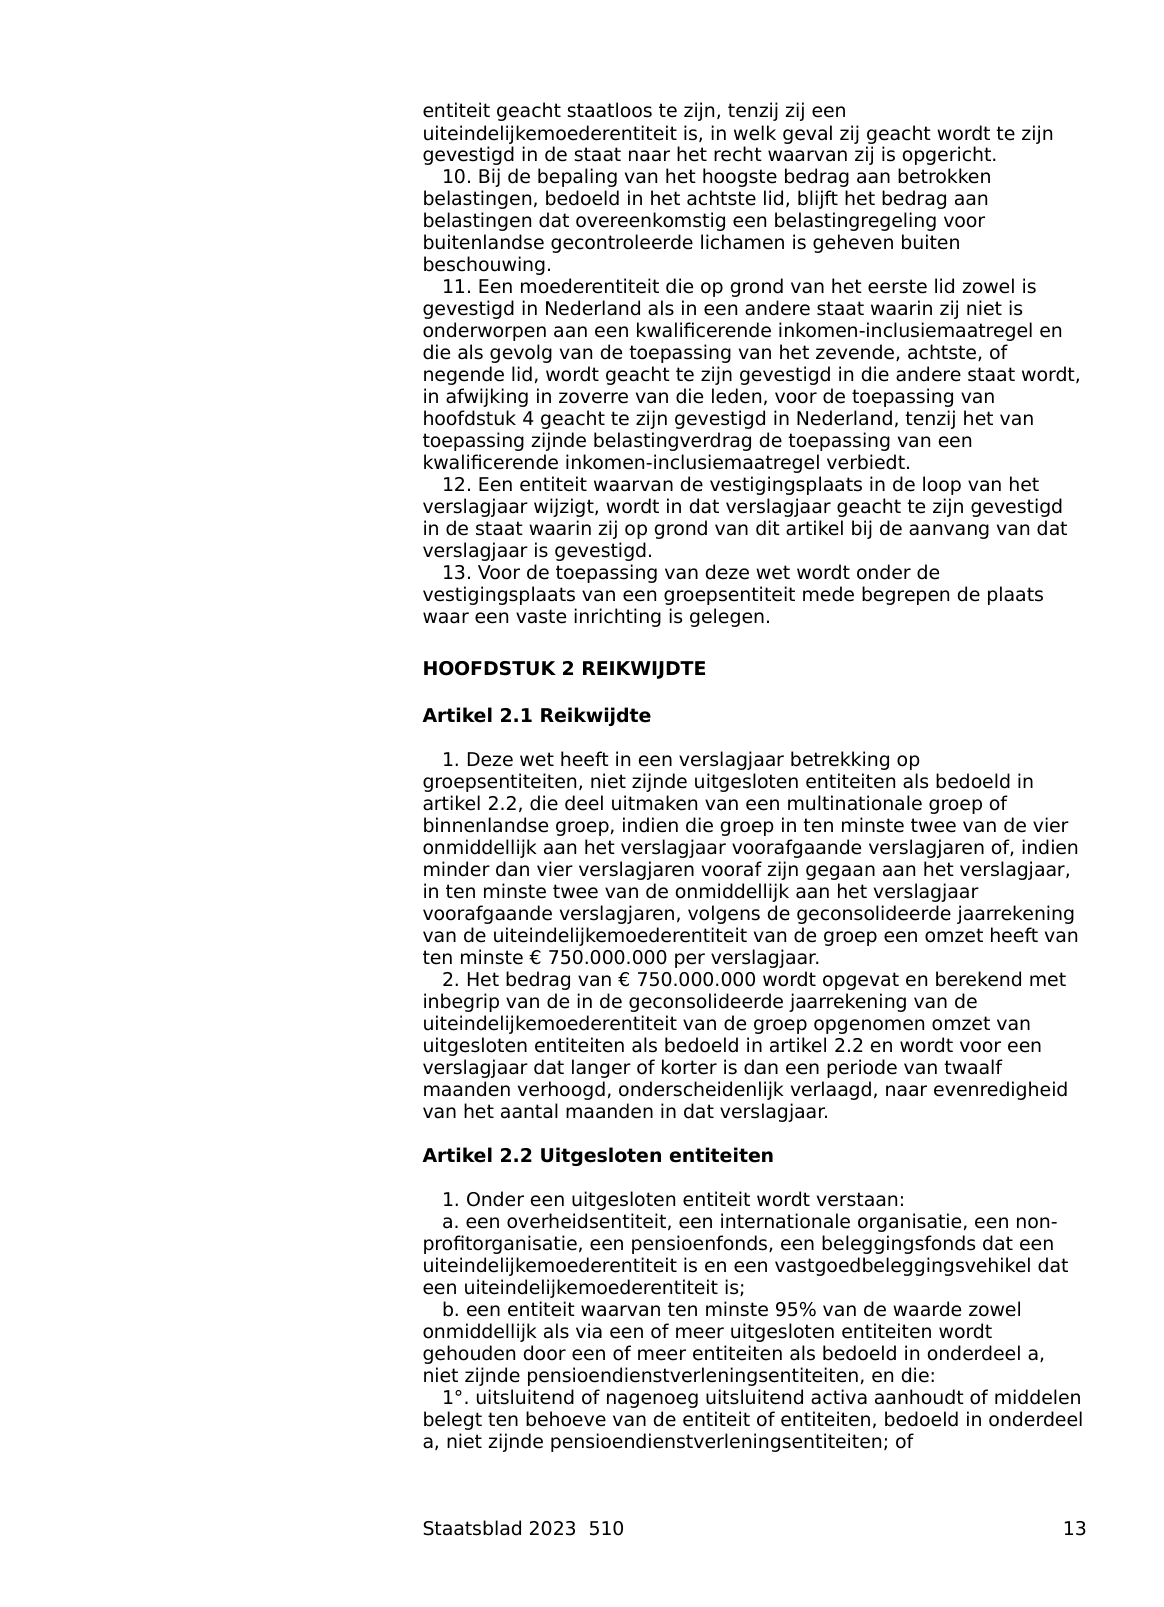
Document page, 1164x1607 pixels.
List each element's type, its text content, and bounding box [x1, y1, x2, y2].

text 12. Een entiteit waarvan de vestigingsplaats in de loop van het verslagjaar wijzigt, wordt in dat verslagjaar geacht te zijn gevestigd in de staat waarin zij op grond van dit artikel bij de aanvang van dat verslagjaar is gevestigd. [422, 474, 1087, 562]
text 11. Een moederentiteit die op grond van het eerste lid zowel is gevestigd in Nederland als in een andere staat waarin zij niet is onderworpen aan een kwalificerende inkomen-inclusiemaatregel en die als gevolg van de toepassing van het zevende, achtste, of negende lid, wordt geacht te zijn gevestigd in die andere staat wordt, in afwijking in zoverre van die leden, voor de toepassing van hoofdstuk 4 geacht te zijn gevestigd in Nederland, tenzij het van toepassing zijnde belastingverdrag de toepassing van een kwalificerende inkomen-inclusiemaatregel verbiedt. [422, 276, 1087, 474]
text entiteit geacht staatloos te zijn, tenzij zij een uiteindelijkemoederentiteit is, in welk geval zij geacht wordt te zijn gevestigd in de staat naar het recht waarvan zij is opgericht. [422, 100, 1087, 166]
text b. een entiteit waarvan ten minste 95% van de waarde zowel onmiddellijk als via een of meer uitgesloten entiteiten wordt gehouden door een of meer entiteiten als bedoeld in onderdeel a, niet zijnde pensioendienstverleningsentiteiten, en die: [422, 1299, 1087, 1387]
text a. een overheidsentiteit, een internationale organisatie, een non-profitorganisatie, een pensioenfonds, een beleggingsfonds dat een uiteindelijkemoederentiteit is en een vastgoedbeleggingsvehikel dat een uiteindelijkemoederentiteit is; [422, 1211, 1087, 1299]
subtitle Artikel 2.1 Reikwijdte [422, 705, 1087, 727]
subtitle HOOFDSTUK 2 REIKWIJDTE [422, 658, 1087, 680]
text 1°. uitsluitend of nagenoeg uitsluitend activa aanhoudt of middelen belegt ten behoeve van de entiteit of entiteiten, bedoeld in onderdeel a, niet zijnde pensioendienstverleningsentiteiten; of [422, 1387, 1087, 1453]
text 10. Bij de bepaling van het hoogste bedrag aan betrokken belastingen, bedoeld in het achtste lid, blijft het bedrag aan belastingen dat overeenkomstig een belastingregeling voor buitenlandse gecontroleerde lichamen is geheven buiten beschouwing. [422, 166, 1087, 276]
text 2. Het bedrag van € 750.000.000 wordt opgevat en berekend met inbegrip van de in de geconsolideerde jaarrekening van de uiteindelijkemoederentiteit van de groep opgenomen omzet van uitgesloten entiteiten als bedoeld in artikel 2.2 en wordt voor een verslagjaar dat langer of korter is dan een periode van twaalf maanden verhoogd, onderscheidenlijk verlaagd, naar evenredigheid van het aantal maanden in dat verslagjaar. [422, 969, 1087, 1123]
text 1. Deze wet heeft in een verslagjaar betrekking op groepsentiteiten, niet zijnde uitgesloten entiteiten als bedoeld in artikel 2.2, die deel uitmaken van een multinationale groep of binnenlandse groep, indien die groep in ten minste twee van de vier onmiddellijk aan het verslagjaar voorafgaande verslagjaren of, indien minder dan vier verslagjaren vooraf zijn gegaan aan het verslagjaar, in ten minste twee van de onmiddellijk aan het verslagjaar voorafgaande verslagjaren, volgens de geconsolideerde jaarrekening van de uiteindelijkemoederentiteit van de groep een omzet heeft van ten minste € 750.000.000 per verslagjaar. [422, 749, 1087, 969]
subtitle Artikel 2.2 Uitgesloten entiteiten [422, 1145, 1087, 1167]
text 13. Voor de toepassing van deze wet wordt onder de vestigingsplaats van een groepsentiteit mede begrepen de plaats waar een vaste inrichting is gelegen. [422, 562, 1087, 628]
text 1. Onder een uitgesloten entiteit wordt verstaan: [422, 1189, 1087, 1211]
